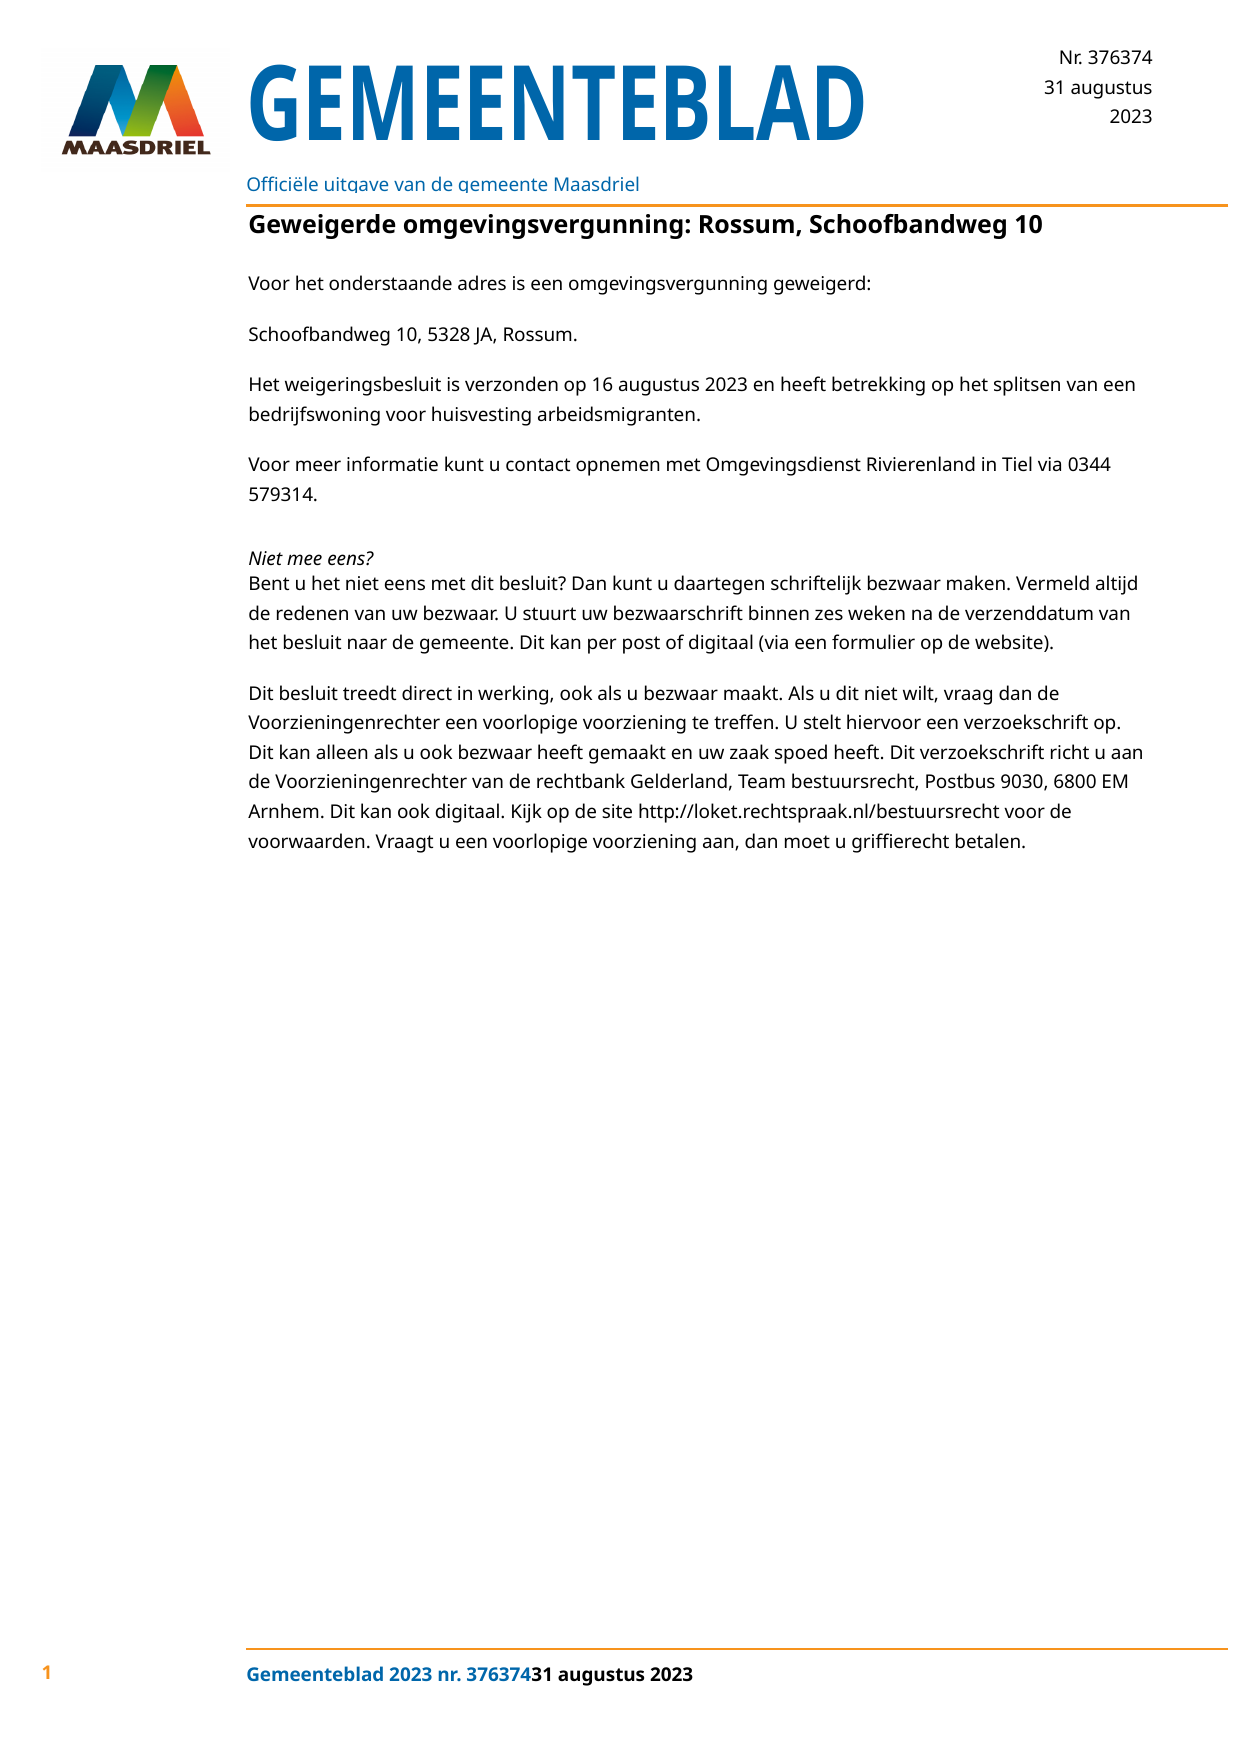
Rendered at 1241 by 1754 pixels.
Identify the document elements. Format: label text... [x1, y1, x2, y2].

text Het weigeringsbesluit is verzonden op 16 augustus 2023 en heeft betrekking op het splitsen van een bedrijfswoning voor huisvesting arbeidsmigranten. [248, 371, 1152, 426]
picture [41, 47, 231, 172]
text Schoofbandweg 10, 5328 JA, Rossum. [248, 321, 1152, 346]
text Niet mee eens? [248, 545, 1152, 570]
text Bent u het niet eens met dit besluit? Dan kunt u daartegen schriftelijk bezwaar maken. Vermeld altijd de redenen van uw bezwaar. U stuurt uw bezwaarschrift binnen zes weken na de verzenddatum van het besluit naar de gemeente. Dit kan per post of digitaal (via een formulier op de website). [248, 570, 1152, 655]
text Geweigerde omgevingsvergunning: Rossum, Schoofbandweg 10 [248, 207, 1152, 241]
text Dit besluit treedt direct in werking, ook als u bezwaar maakt. Als u dit niet wilt, vraag dan de Voorzieningenrechter een voorlopige voorziening te treffen. U stelt hiervoor een verzoekschrift op. Dit kan alleen als u ook bezwaar heeft gemaakt en uw zaak spoed heeft. Dit verzoekschrift richt u aan de Voorzieningenrechter van de rechtbank Gelderland, Team bestuursrecht, Postbus 9030, 6800 EM Arnhem. Dit kan ook digitaal. Kijk op de site http://loket.rechtspraak.nl/bestuursrecht voor de voorwaarden. Vraagt u een voorlopige voorziening aan, dan moet u griffierecht betalen. [248, 680, 1152, 854]
text Voor het onderstaande adres is een omgevingsvergunning geweigerd: [248, 270, 1152, 296]
text Voor meer informatie kunt u contact opnemen met Omgevingsdienst Rivierenland in Tiel via 0344 579314. [248, 451, 1152, 506]
